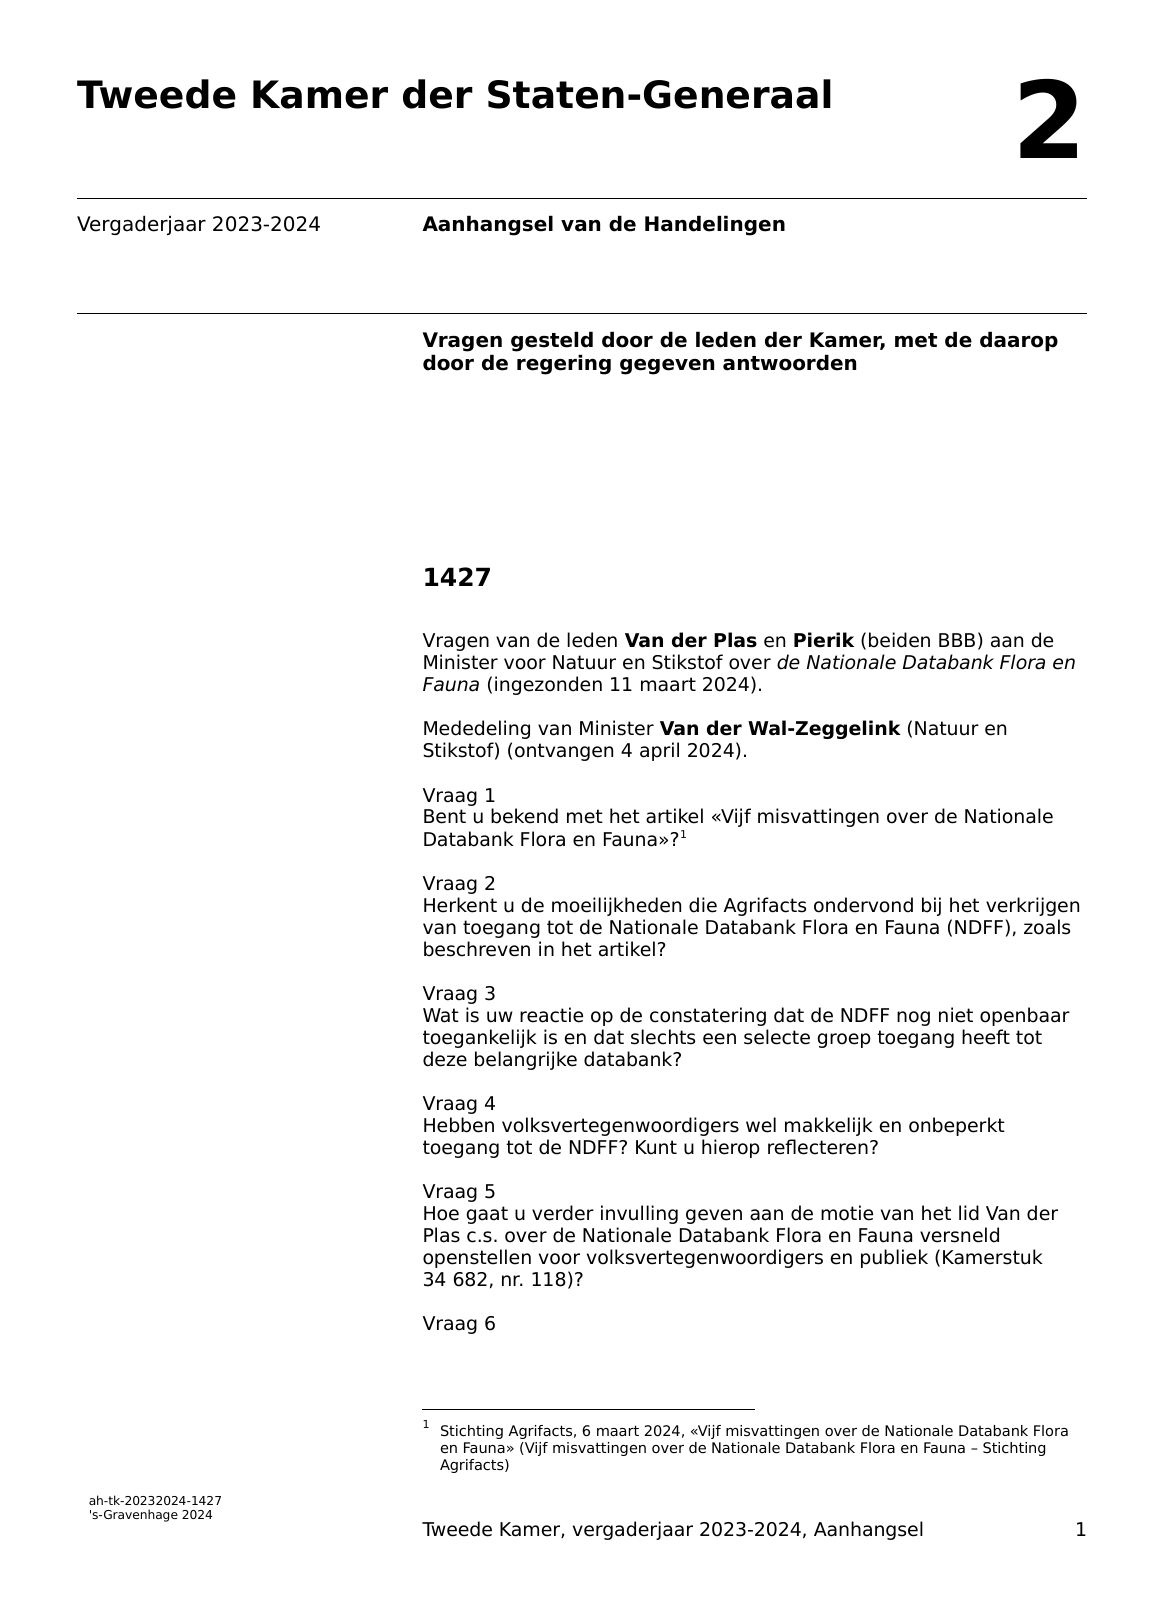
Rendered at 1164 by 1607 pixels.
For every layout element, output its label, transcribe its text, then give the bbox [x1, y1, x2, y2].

text Vraag 2 [422, 873, 1087, 894]
text 1427 [422, 563, 1087, 592]
text Hoe gaat u verder invulling geven aan de motie van het lid Van der Plas c.s. over de Nationale Databank Flora en Fauna versneld openstellen voor volksvertegenwoordigers en publiek (Kamerstuk 34 682, nr. 118)? [422, 1203, 1087, 1291]
text Wat is uw reactie op de constatering dat de NDFF nog niet openbaar toegankelijk is en dat slechts een selecte groep toegang heeft tot deze belangrijke databank? [422, 1005, 1087, 1071]
text Vraag 5 [422, 1181, 1087, 1203]
table_cell Aanhangsel van de Handelingen [422, 199, 1087, 313]
table_cell Vragen gesteld door de leden der Kamer, met de daarop door de regering gegeven antwoorden [422, 314, 1087, 375]
text ah-tk-20232024-1427 [88, 1494, 323, 1508]
text Vraag 1 [422, 784, 1087, 806]
text Vraag 4 [422, 1093, 1087, 1115]
table_header 2 [886, 59, 1087, 198]
text Vraag 3 [422, 983, 1087, 1005]
text Vraag 6 [422, 1313, 1087, 1335]
table_cell Vergaderjaar 2023-2024 [77, 199, 422, 313]
table_header Tweede Kamer der Staten-Generaal [77, 59, 886, 198]
text Vragen van de leden Van der Plas en Pierik (beiden BBB) aan de Minister voor Natuur en Stikstof over de Nationale Databank Flora en Fauna (ingezonden 11 maart 2024). [422, 630, 1087, 696]
text Stichting Agrifacts, 6 maart 2024, «Vijf misvattingen over de Nationale Databank Flora en Fauna» (Vijf misvattingen over de Nationale Databank Flora en Fauna – Stichting Agrifacts) [422, 1418, 1087, 1474]
text Bent u bekend met het artikel «Vijf misvattingen over de Nationale Databank Flora en Fauna»? [422, 806, 1087, 850]
text 's-Gravenhage 2024 [88, 1508, 323, 1522]
text Herkent u de moeilijkheden die Agrifacts ondervond bij het verkrijgen van toegang tot de Nationale Databank Flora en Fauna (NDFF), zoals beschreven in het artikel? [422, 894, 1087, 961]
table_cell [77, 314, 422, 375]
text Mededeling van Minister Van der Wal-Zeggelink (Natuur en Stikstof) (ontvangen 4 april 2024). [422, 718, 1087, 762]
text Hebben volksvertegenwoordigers wel makkelijk en onbeperkt toegang tot de NDFF? Kunt u hierop reflecteren? [422, 1115, 1087, 1159]
